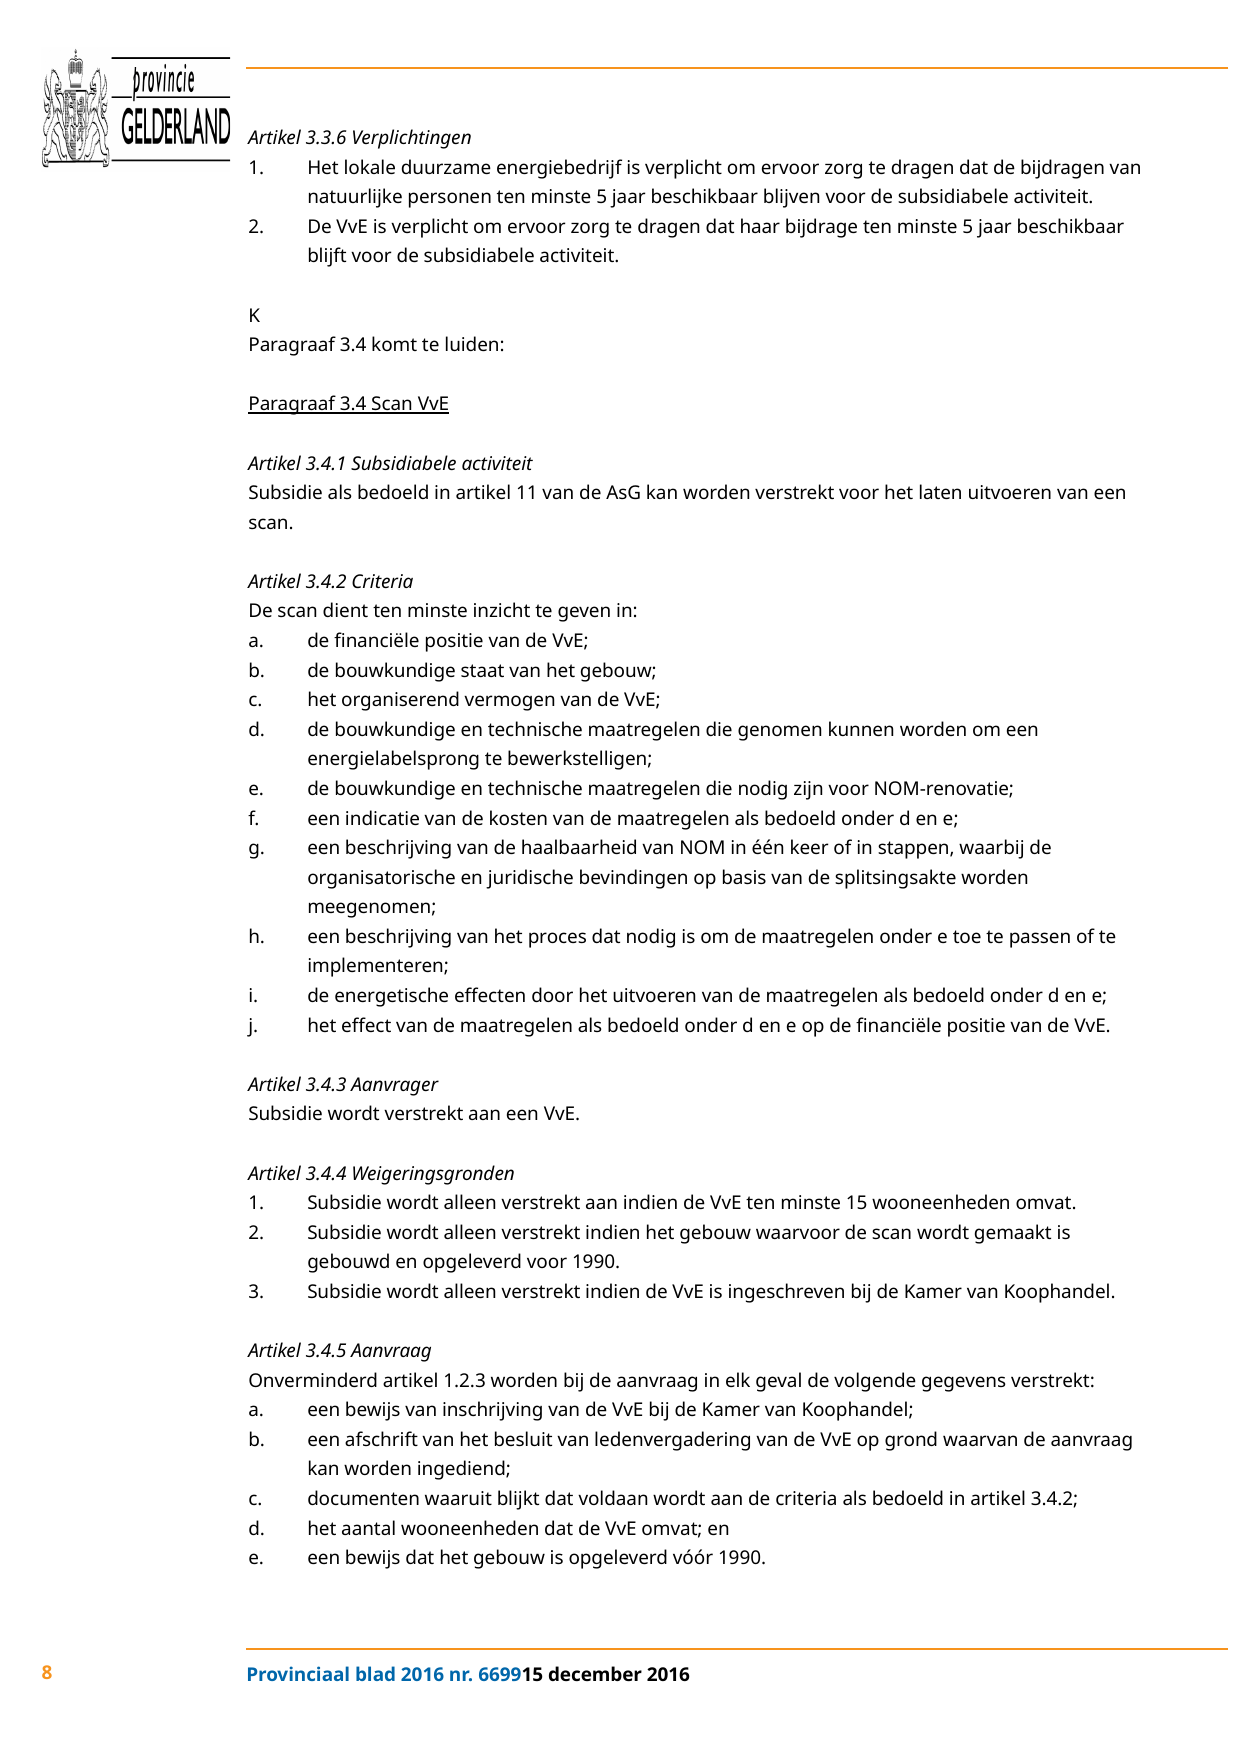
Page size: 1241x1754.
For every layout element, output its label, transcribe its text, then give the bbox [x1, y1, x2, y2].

list een bewijs van inschrijving van de VvE bij de Kamer van Koophandel; [248, 1396, 1152, 1422]
text K [248, 302, 1152, 328]
list Subsidie wordt alleen verstrekt aan indien de VvE ten minste 15 wooneenheden omvat. [248, 1189, 1152, 1215]
list de bouwkundige staat van het gebouw; [248, 657, 1152, 683]
list Subsidie wordt alleen verstrekt indien het gebouw waarvoor de scan wordt gemaakt is gebouwd en opgeleverd voor 1990. [248, 1219, 1152, 1274]
text Artikel 3.3.6 Verplichtingen [248, 124, 1152, 150]
list de financiële positie van de VvE; [248, 627, 1152, 653]
list een afschrift van het besluit van ledenvergadering van de VvE op grond waarvan de aanvraag kan worden ingediend; [248, 1426, 1152, 1481]
list het organiserend vermogen van de VvE; [248, 686, 1152, 712]
list een beschrijving van de haalbaarheid van NOM in één keer of in stappen, waarbij de organisatorische en juridische bevindingen op basis van de splitsingsakte worden meegenomen; [248, 834, 1152, 919]
text Onverminderd artikel 1.2.3 worden bij de aanvraag in elk geval de volgende gegevens verstrekt: [248, 1367, 1152, 1393]
text Artikel 3.4.5 Aanvraag [248, 1337, 1152, 1363]
list het aantal wooneenheden dat de VvE omvat; en [248, 1515, 1152, 1541]
text Subsidie wordt verstrekt aan een VvE. [248, 1101, 1152, 1126]
list een beschrijving van het proces dat nodig is om de maatregelen onder e toe te passen of te implementeren; [248, 923, 1152, 978]
text De scan dient ten minste inzicht te geven in: [248, 598, 1152, 623]
list De VvE is verplicht om ervoor zorg te dragen dat haar bijdrage ten minste 5 jaar beschikbaar blijft voor de subsidiabele activiteit. [248, 213, 1152, 268]
text Subsidie als bedoeld in artikel 11 van de AsG kan worden verstrekt voor het laten uitvoeren van een scan. [248, 479, 1152, 535]
list een bewijs dat het gebouw is opgeleverd vóór 1990. [248, 1544, 1152, 1570]
list de bouwkundige en technische maatregelen die nodig zijn voor NOM-renovatie; [248, 775, 1152, 801]
text Artikel 3.4.4 Weigeringsgronden [248, 1160, 1152, 1186]
text Paragraaf 3.4 Scan VvE [248, 391, 1152, 416]
text Artikel 3.4.1 Subsidiabele activiteit [248, 450, 1152, 476]
text Paragraaf 3.4 komt te luiden: [248, 331, 1152, 357]
text Artikel 3.4.3 Aanvrager [248, 1071, 1152, 1097]
list Het lokale duurzame energiebedrijf is verplicht om ervoor zorg te dragen dat de bijdragen van natuurlijke personen ten minste 5 jaar beschikbaar blijven voor de subsidiabele activiteit. [248, 154, 1152, 209]
list de energetische effecten door het uitvoeren van de maatregelen als bedoeld onder d en e; [248, 982, 1152, 1008]
list de bouwkundige en technische maatregelen die genomen kunnen worden om een energielabelsprong te bewerkstelligen; [248, 716, 1152, 771]
list documenten waaruit blijkt dat voldaan wordt aan de criteria als bedoeld in artikel 3.4.2; [248, 1485, 1152, 1511]
list Subsidie wordt alleen verstrekt indien de VvE is ingeschreven bij de Kamer van Koophandel. [248, 1278, 1152, 1304]
picture [41, 47, 231, 172]
text Artikel 3.4.2 Criteria [248, 568, 1152, 594]
list het effect van de maatregelen als bedoeld onder d en e op de financiële positie van de VvE. [248, 1012, 1152, 1038]
list een indicatie van de kosten van de maatregelen als bedoeld onder d en e; [248, 805, 1152, 831]
